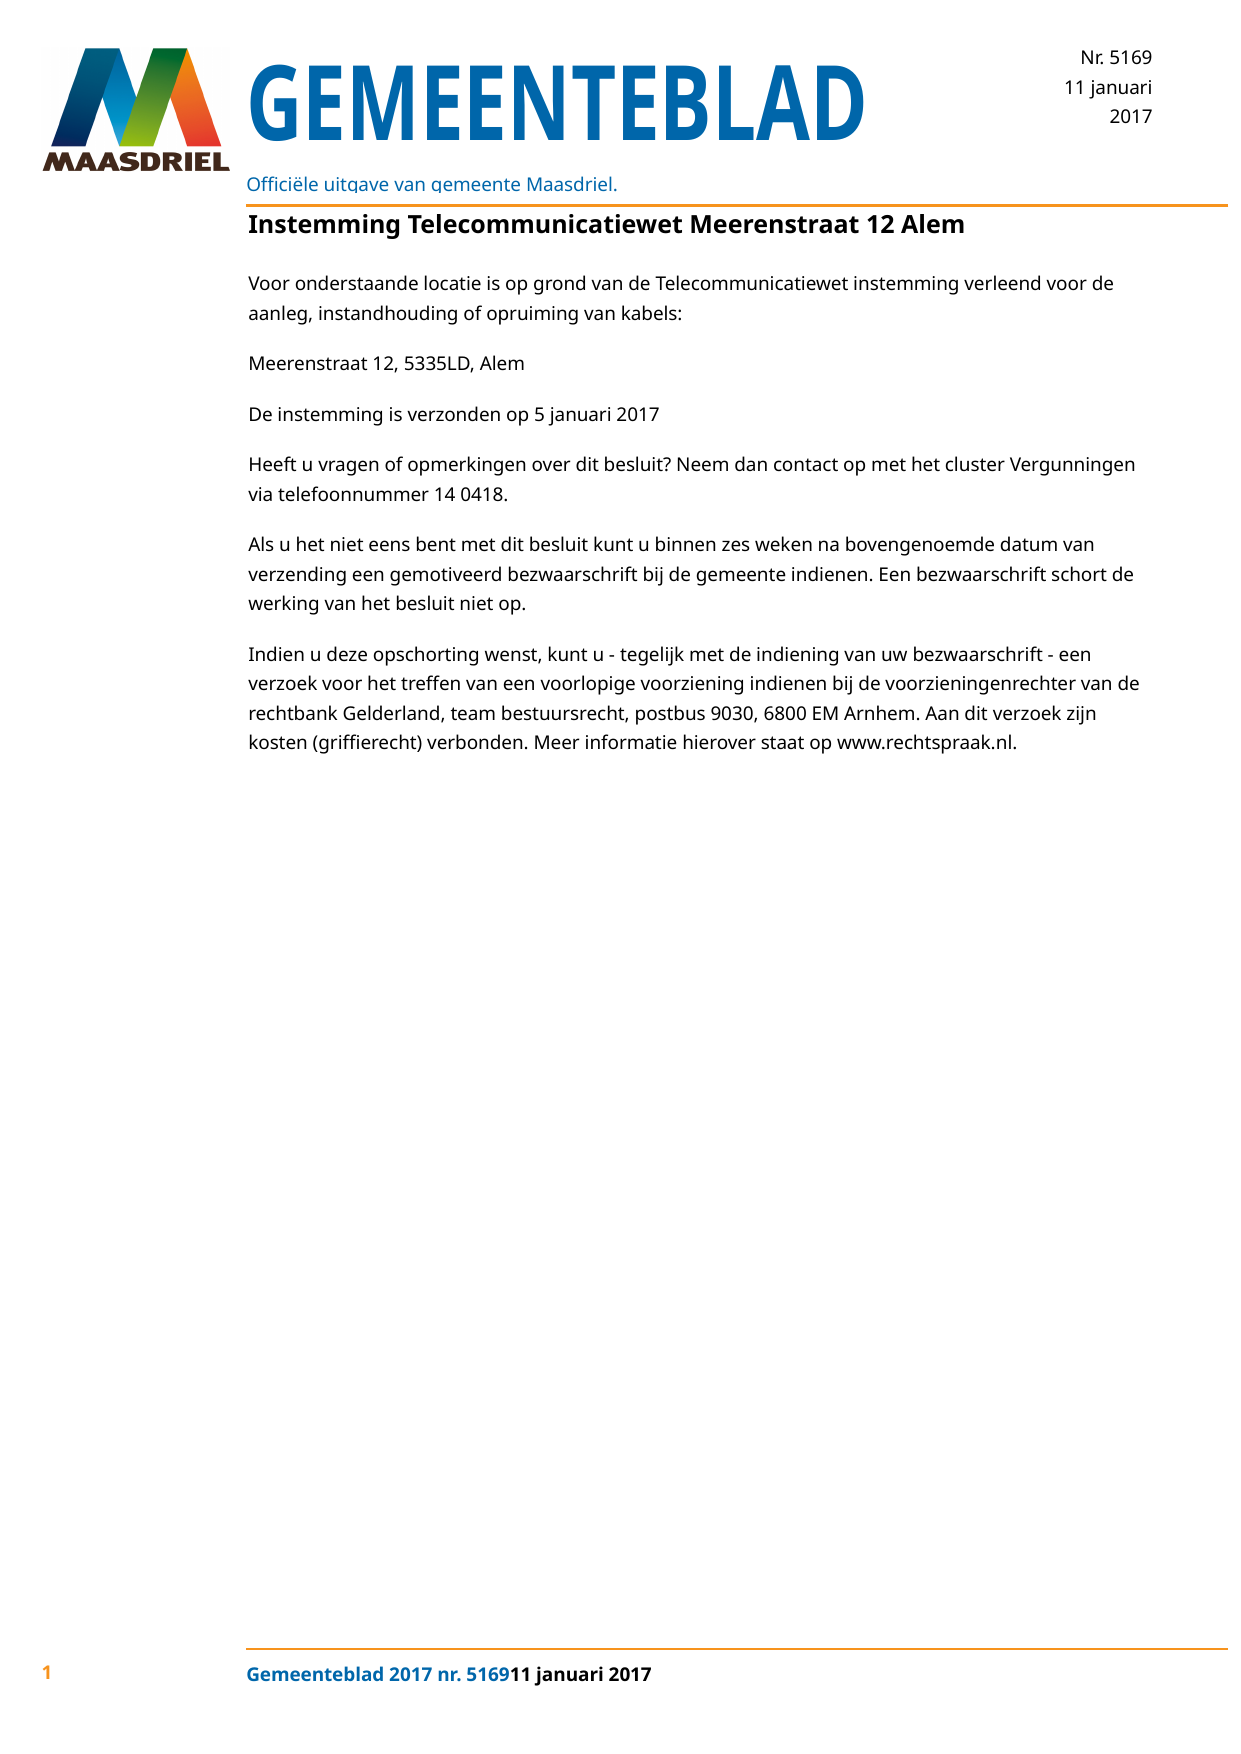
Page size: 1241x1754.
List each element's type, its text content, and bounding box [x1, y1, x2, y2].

text De instemming is verzonden op 5 januari 2017 [248, 401, 1152, 426]
text Heeft u vragen of opmerkingen over dit besluit? Neem dan contact op met het cluster Vergunningen via telefoonnummer 14 0418. [248, 451, 1152, 506]
picture [41, 47, 231, 172]
text Instemming Telecommunicatiewet Meerenstraat 12 Alem [248, 207, 1152, 241]
text Indien u deze opschorting wenst, kunt u - tegelijk met de indiening van uw bezwaarschrift - een verzoek voor het treffen van een voorlopige voorziening indienen bij de voorzieningenrechter van de rechtbank Gelderland, team bestuursrecht, postbus 9030, 6800 EM Arnhem. Aan dit verzoek zijn kosten (griffierecht) verbonden. Meer informatie hierover staat op www.rechtspraak.nl. [248, 641, 1152, 755]
text Als u het niet eens bent met dit besluit kunt u binnen zes weken na bovengenoemde datum van verzending een gemotiveerd bezwaarschrift bij de gemeente indienen. Een bezwaarschrift schort de werking van het besluit niet op. [248, 531, 1152, 616]
text Meerenstraat 12, 5335LD, Alem [248, 350, 1152, 376]
text Voor onderstaande locatie is op grond van de Telecommunicatiewet instemming verleend voor de aanleg, instandhouding of opruiming van kabels: [248, 270, 1152, 326]
